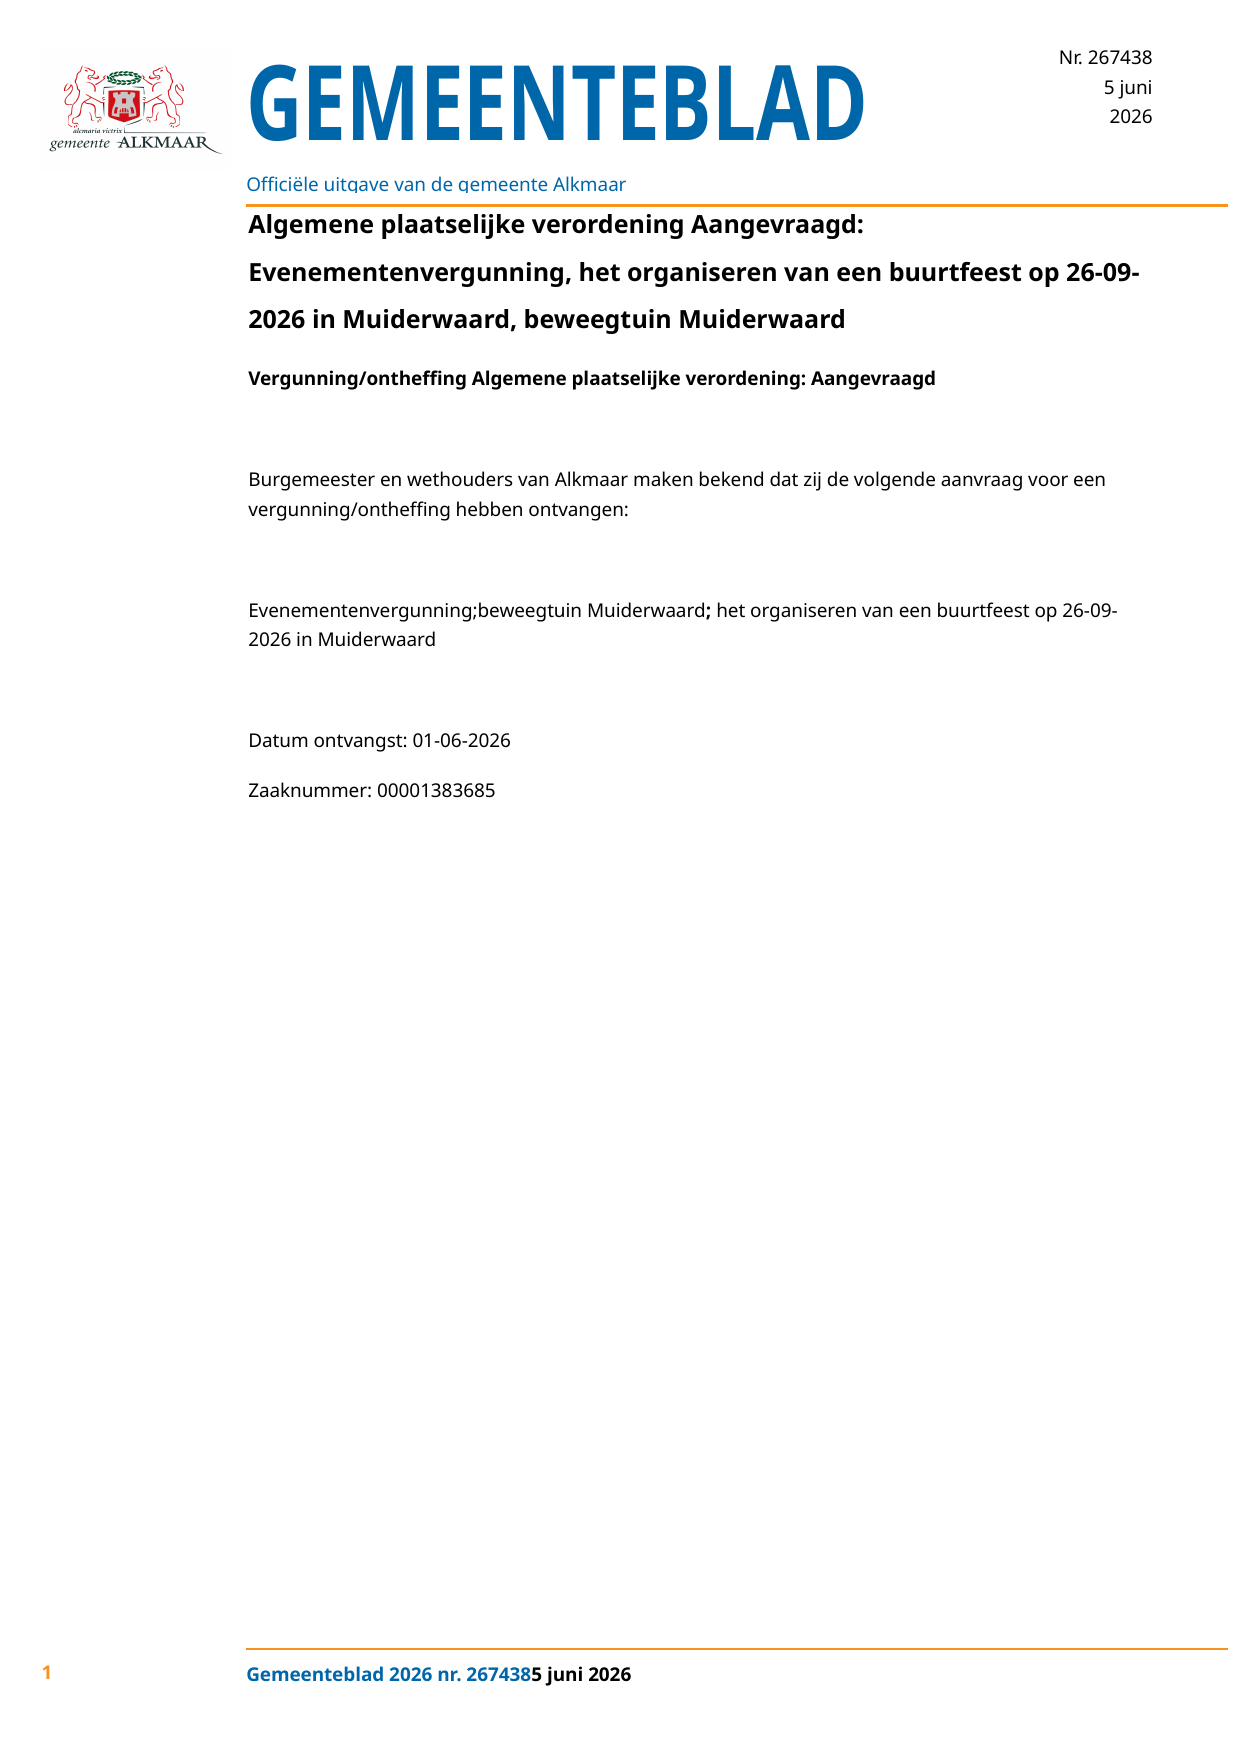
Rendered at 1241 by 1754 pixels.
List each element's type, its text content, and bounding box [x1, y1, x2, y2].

text Vergunning/ontheffing Algemene plaatselijke verordening: Aangevraagd [248, 366, 1152, 391]
text Zaaknummer: 00001383685 [248, 778, 1152, 803]
text Evenementenvergunning;beweegtuin Muiderwaard; het organiseren van een buurtfeest op 26-09-2026 in Muiderwaard [248, 597, 1152, 652]
text Algemene plaatselijke verordening Aangevraagd: Evenementenvergunning, het organiseren van een buurtfeest op 26-09-2026 in Muiderwaard, beweegtuin Muiderwaard [248, 207, 1152, 336]
text Burgemeester en wethouders van Alkmaar maken bekend dat zij de volgende aanvraag voor een vergunning/ontheffing hebben ontvangen: [248, 466, 1152, 522]
text Datum ontvangst: 01-06-2026 [248, 727, 1152, 753]
picture [41, 47, 231, 172]
